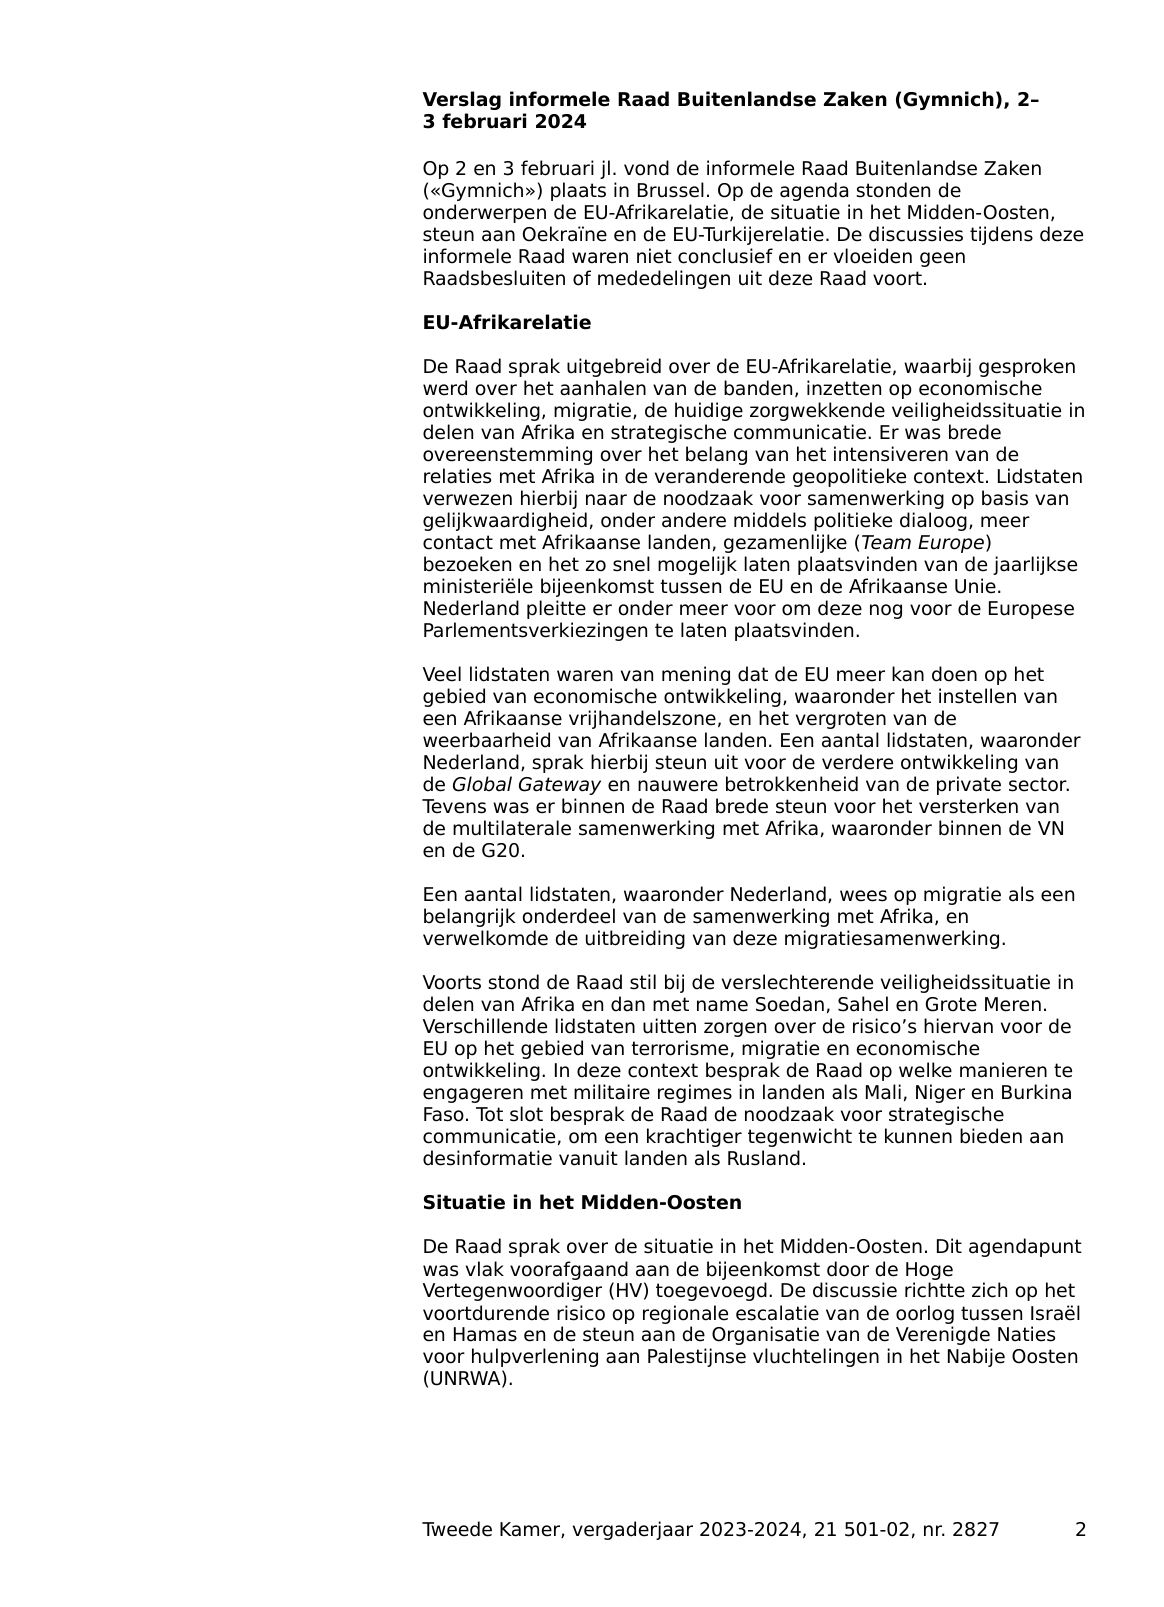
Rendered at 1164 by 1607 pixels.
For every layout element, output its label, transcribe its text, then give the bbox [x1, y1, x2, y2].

text Veel lidstaten waren van mening dat de EU meer kan doen op het gebied van economische ontwikkeling, waaronder het instellen van een Afrikaanse vrijhandelszone, en het vergroten van de weerbaarheid van Afrikaanse landen. Een aantal lidstaten, waaronder Nederland, sprak hierbij steun uit voor de verdere ontwikkeling van de Global Gateway en nauwere betrokkenheid van de private sector. Tevens was er binnen de Raad brede steun voor het versterken van de multilaterale samenwerking met Afrika, waaronder binnen de VN en de G20. [422, 664, 1087, 862]
text De Raad sprak uitgebreid over de EU-Afrikarelatie, waarbij gesproken werd over het aanhalen van de banden, inzetten op economische ontwikkeling, migratie, de huidige zorgwekkende veiligheidssituatie in delen van Afrika en strategische communicatie. Er was brede overeenstemming over het belang van het intensiveren van de relaties met Afrika in de veranderende geopolitieke context. Lidstaten verwezen hierbij naar de noodzaak voor samenwerking op basis van gelijkwaardigheid, onder andere middels politieke dialoog, meer contact met Afrikaanse landen, gezamenlijke (Team Europe) bezoeken en het zo snel mogelijk laten plaatsvinden van de jaarlijkse ministeriële bijeenkomst tussen de EU en de Afrikaanse Unie. Nederland pleitte er onder meer voor om deze nog voor de Europese Parlementsverkiezingen te laten plaatsvinden. [422, 356, 1087, 642]
subtitle Verslag informele Raad Buitenlandse Zaken (Gymnich), 2–3 februari 2024 [422, 89, 1087, 133]
subtitle Situatie in het Midden-Oosten [422, 1192, 1087, 1214]
subtitle EU-Afrikarelatie [422, 312, 1087, 334]
text De Raad sprak over de situatie in het Midden-Oosten. Dit agendapunt was vlak voorafgaand aan de bijeenkomst door de Hoge Vertegenwoordiger (HV) toegevoegd. De discussie richtte zich op het voortdurende risico op regionale escalatie van de oorlog tussen Israël en Hamas en de steun aan de Organisatie van de Verenigde Naties voor hulpverlening aan Palestijnse vluchtelingen in het Nabije Oosten (UNRWA). [422, 1236, 1087, 1390]
text Op 2 en 3 februari jl. vond de informele Raad Buitenlandse Zaken («Gymnich») plaats in Brussel. Op de agenda stonden de onderwerpen de EU-Afrikarelatie, de situatie in het Midden-Oosten, steun aan Oekraïne en de EU-Turkijerelatie. De discussies tijdens deze informele Raad waren niet conclusief en er vloeiden geen Raadsbesluiten of mededelingen uit deze Raad voort. [422, 158, 1087, 290]
text Een aantal lidstaten, waaronder Nederland, wees op migratie als een belangrijk onderdeel van de samenwerking met Afrika, en verwelkomde de uitbreiding van deze migratiesamenwerking. [422, 884, 1087, 950]
text Voorts stond de Raad stil bij de verslechterende veiligheidssituatie in delen van Afrika en dan met name Soedan, Sahel en Grote Meren. Verschillende lidstaten uitten zorgen over de risico’s hiervan voor de EU op het gebied van terrorisme, migratie en economische ontwikkeling. In deze context besprak de Raad op welke manieren te engageren met militaire regimes in landen als Mali, Niger en Burkina Faso. Tot slot besprak de Raad de noodzaak voor strategische communicatie, om een krachtiger tegenwicht te kunnen bieden aan desinformatie vanuit landen als Rusland. [422, 972, 1087, 1170]
